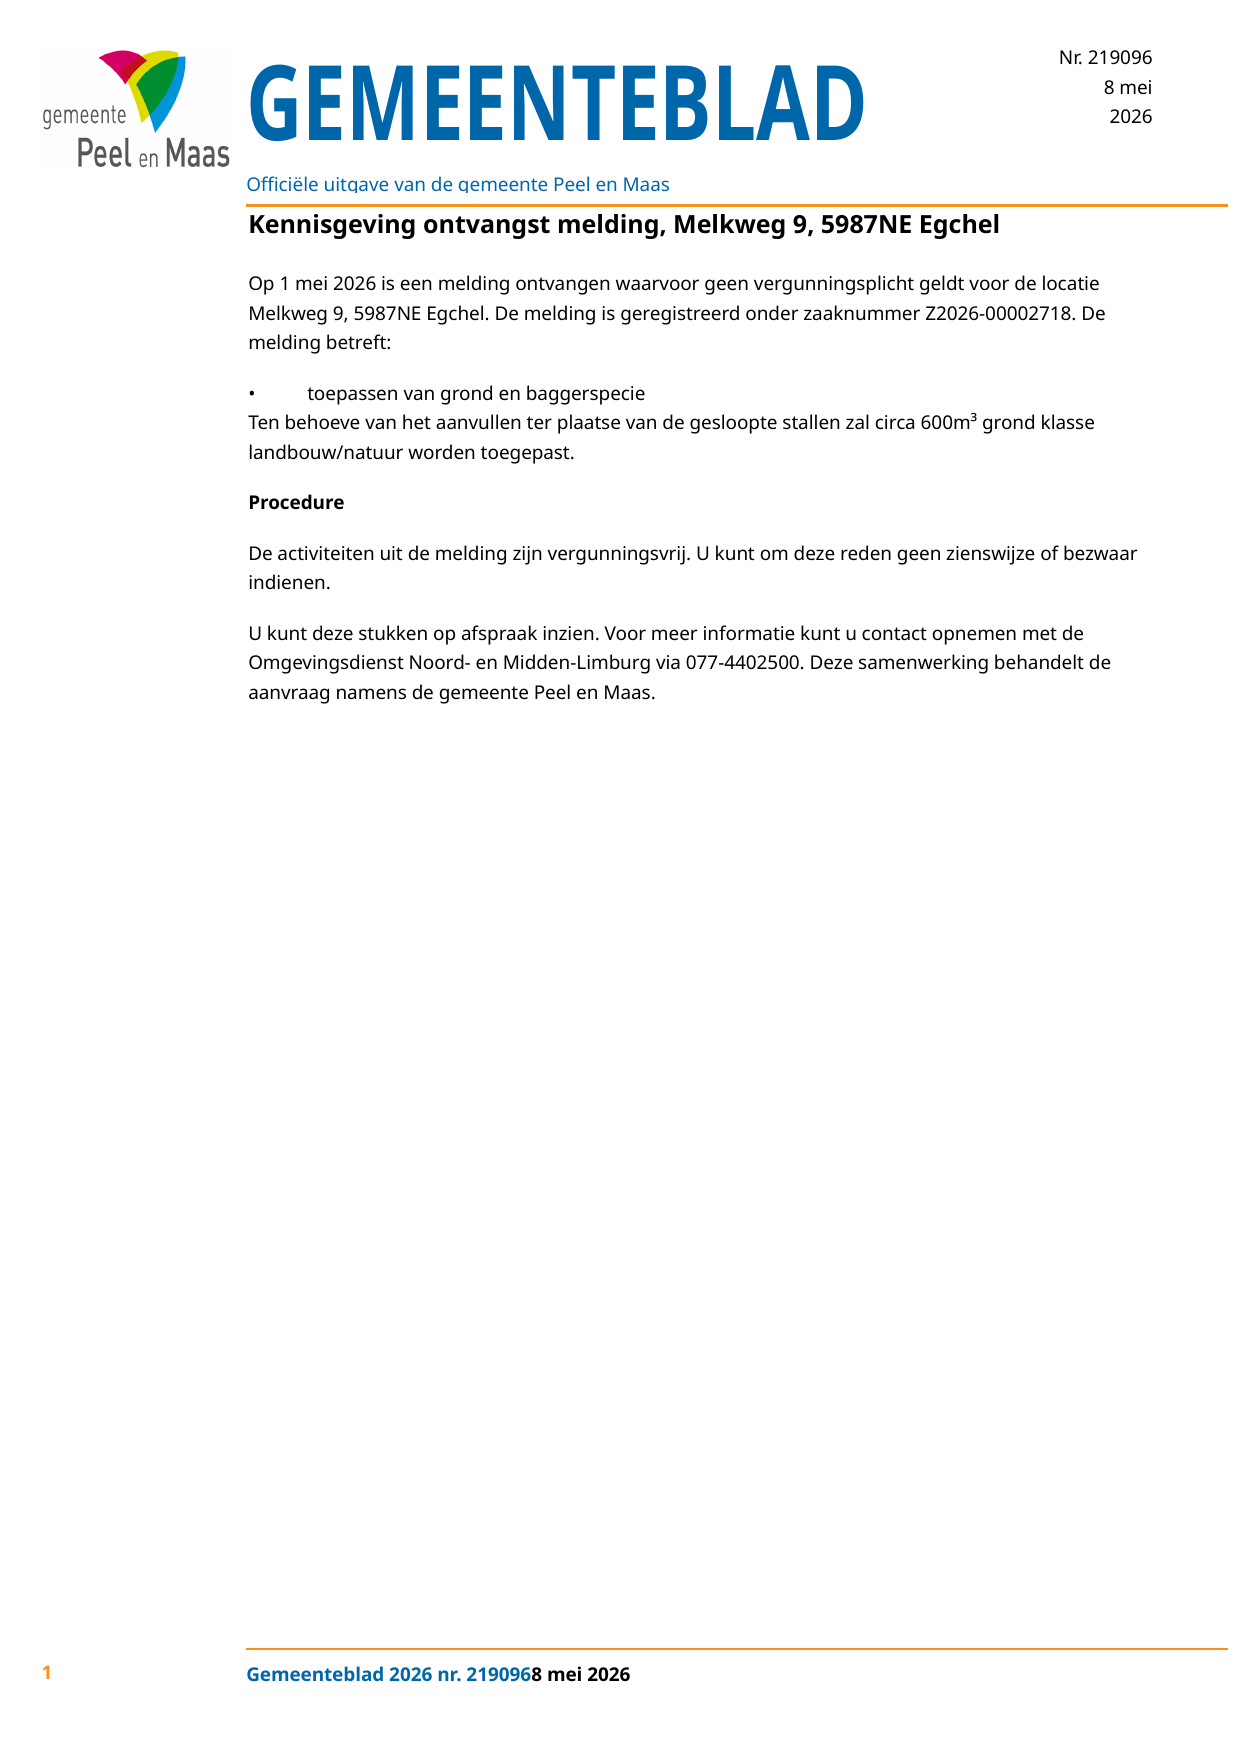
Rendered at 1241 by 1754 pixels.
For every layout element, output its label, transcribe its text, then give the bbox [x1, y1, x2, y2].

text De activiteiten uit de melding zijn vergunningsvrij. U kunt om deze reden geen zienswijze of bezwaar indienen. [248, 540, 1152, 595]
text Ten behoeve van het aanvullen ter plaatse van de gesloopte stallen zal circa 600m³ grond klasse landbouw/natuur worden toegepast. [248, 409, 1152, 465]
text Op 1 mei 2026 is een melding ontvangen waarvoor geen vergunningsplicht geldt voor de locatie Melkweg 9, 5987NE Egchel. De melding is geregistreerd onder zaaknummer Z2026-00002718. De melding betreft: [248, 270, 1152, 355]
text Procedure [248, 489, 1152, 515]
text Kennisgeving ontvangst melding, Melkweg 9, 5987NE Egchel [248, 207, 1152, 241]
list toepassen van grond en baggerspecie [248, 380, 1152, 406]
picture [41, 47, 231, 172]
text U kunt deze stukken op afspraak inzien. Voor meer informatie kunt u contact opnemen met de Omgevingsdienst Noord- en Midden-Limburg via 077-4402500. Deze samenwerking behandelt de aanvraag namens de gemeente Peel en Maas. [248, 620, 1152, 705]
